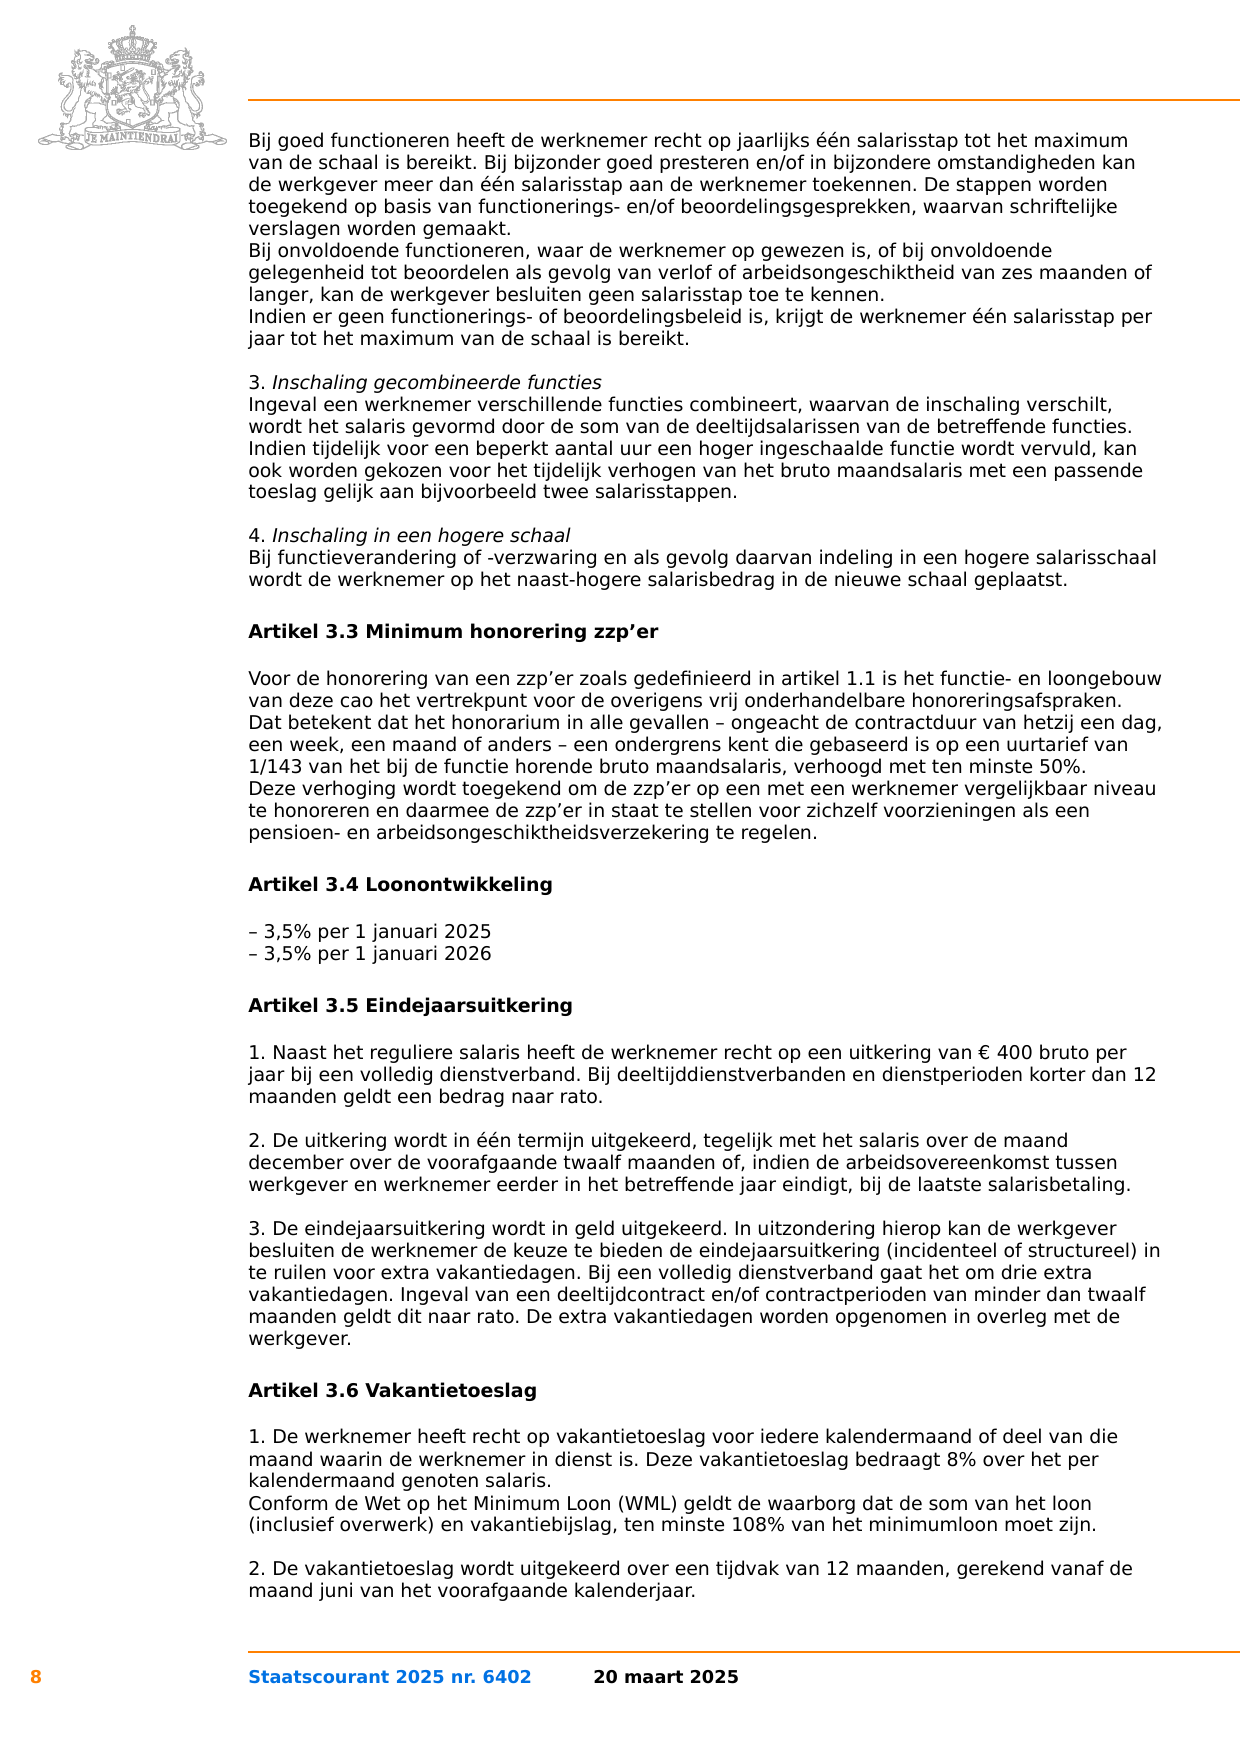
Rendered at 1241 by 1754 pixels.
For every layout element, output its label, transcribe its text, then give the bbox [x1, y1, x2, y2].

text – 3,5% per 1 januari 2025 [248, 921, 1163, 943]
text – 3,5% per 1 januari 2026 [248, 943, 1163, 965]
subtitle Artikel 3.6 Vakantietoeslag [248, 1379, 1163, 1401]
picture [38, 25, 227, 150]
text 4. Inschaling in een hogere schaal [248, 525, 1163, 547]
text Conform de Wet op het Minimum Loon (WML) geldt de waarborg dat de som van het loon (inclusief overwerk) en vakantiebijslag, ten minste 108% van het minimumloon moet zijn. [248, 1492, 1163, 1536]
text 3. Inschaling gecombineerde functies [248, 372, 1163, 393]
text Bij onvoldoende functioneren, waar de werknemer op gewezen is, of bij onvoldoende gelegenheid tot beoordelen als gevolg van verlof of arbeidsongeschiktheid van zes maanden of langer, kan de werkgever besluiten geen salarisstap toe te kennen. [248, 240, 1163, 306]
subtitle Artikel 3.3 Minimum honorering zzp’er [248, 621, 1163, 643]
subtitle Artikel 3.4 Loonontwikkeling [248, 874, 1163, 896]
text Indien er geen functionerings- of beoordelingsbeleid is, krijgt de werknemer één salarisstap per jaar tot het maximum van de schaal is bereikt. [248, 306, 1163, 350]
text Deze verhoging wordt toegekend om de zzp’er op een met een werknemer vergelijkbaar niveau te honoreren en daarmee de zzp’er in staat te stellen voor zichzelf voorzieningen als een pensioen- en arbeidsongeschiktheidsverzekering te regelen. [248, 778, 1163, 844]
subtitle Artikel 3.5 Eindejaarsuitkering [248, 995, 1163, 1017]
text Ingeval een werknemer verschillende functies combineert, waarvan de inschaling verschilt, wordt het salaris gevormd door de som van de deeltijdsalarissen van de betreffende functies. Indien tijdelijk voor een beperkt aantal uur een hoger ingeschaalde functie wordt vervuld, kan ook worden gekozen voor het tijdelijk verhogen van het bruto maandsalaris met een passende toeslag gelijk aan bijvoorbeeld twee salarisstappen. [248, 393, 1163, 503]
text 2. De vakantietoeslag wordt uitgekeerd over een tijdvak van 12 maanden, gerekend vanaf de maand juni van het voorafgaande kalenderjaar. [248, 1558, 1163, 1602]
text Bij goed functioneren heeft de werknemer recht op jaarlijks één salarisstap tot het maximum van de schaal is bereikt. Bij bijzonder goed presteren en/of in bijzondere omstandigheden kan de werkgever meer dan één salarisstap aan de werknemer toekennen. De stappen worden toegekend op basis van functionerings- en/of beoordelingsgesprekken, waarvan schriftelijke verslagen worden gemaakt. [248, 130, 1163, 240]
text 1. De werknemer heeft recht op vakantietoeslag voor iedere kalendermaand of deel van die maand waarin de werknemer in dienst is. Deze vakantietoeslag bedraagt 8% over het per kalendermaand genoten salaris. [248, 1426, 1163, 1492]
text 3. De eindejaarsuitkering wordt in geld uitgekeerd. In uitzondering hierop kan de werkgever besluiten de werknemer de keuze te bieden de eindejaarsuitkering (incidenteel of structureel) in te ruilen voor extra vakantiedagen. Bij een volledig dienstverband gaat het om drie extra vakantiedagen. Ingeval van een deeltijdcontract en/of contractperioden van minder dan twaalf maanden geldt dit naar rato. De extra vakantiedagen worden opgenomen in overleg met de werkgever. [248, 1218, 1163, 1349]
text 2. De uitkering wordt in één termijn uitgekeerd, tegelijk met het salaris over de maand december over de voorafgaande twaalf maanden of, indien de arbeidsovereenkomst tussen werkgever en werknemer eerder in het betreffende jaar eindigt, bij de laatste salarisbetaling. [248, 1130, 1163, 1196]
text 1. Naast het reguliere salaris heeft de werknemer recht op een uitkering van € 400 bruto per jaar bij een volledig dienstverband. Bij deeltijddienstverbanden en dienstperioden korter dan 12 maanden geldt een bedrag naar rato. [248, 1042, 1163, 1108]
text Bij functieverandering of -verzwaring en als gevolg daarvan indeling in een hogere salarisschaal wordt de werknemer op het naast-hogere salarisbedrag in de nieuwe schaal geplaatst. [248, 547, 1163, 591]
text Dat betekent dat het honorarium in alle gevallen – ongeacht de contractduur van hetzij een dag, een week, een maand of anders – een ondergrens kent die gebaseerd is op een uurtarief van 1/143 van het bij de functie horende bruto maandsalaris, verhoogd met ten minste 50%. [248, 712, 1163, 778]
text Voor de honorering van een zzp’er zoals gedefinieerd in artikel 1.1 is het functie- en loongebouw van deze cao het vertrekpunt voor de overigens vrij onderhandelbare honoreringsafspraken. [248, 668, 1163, 712]
